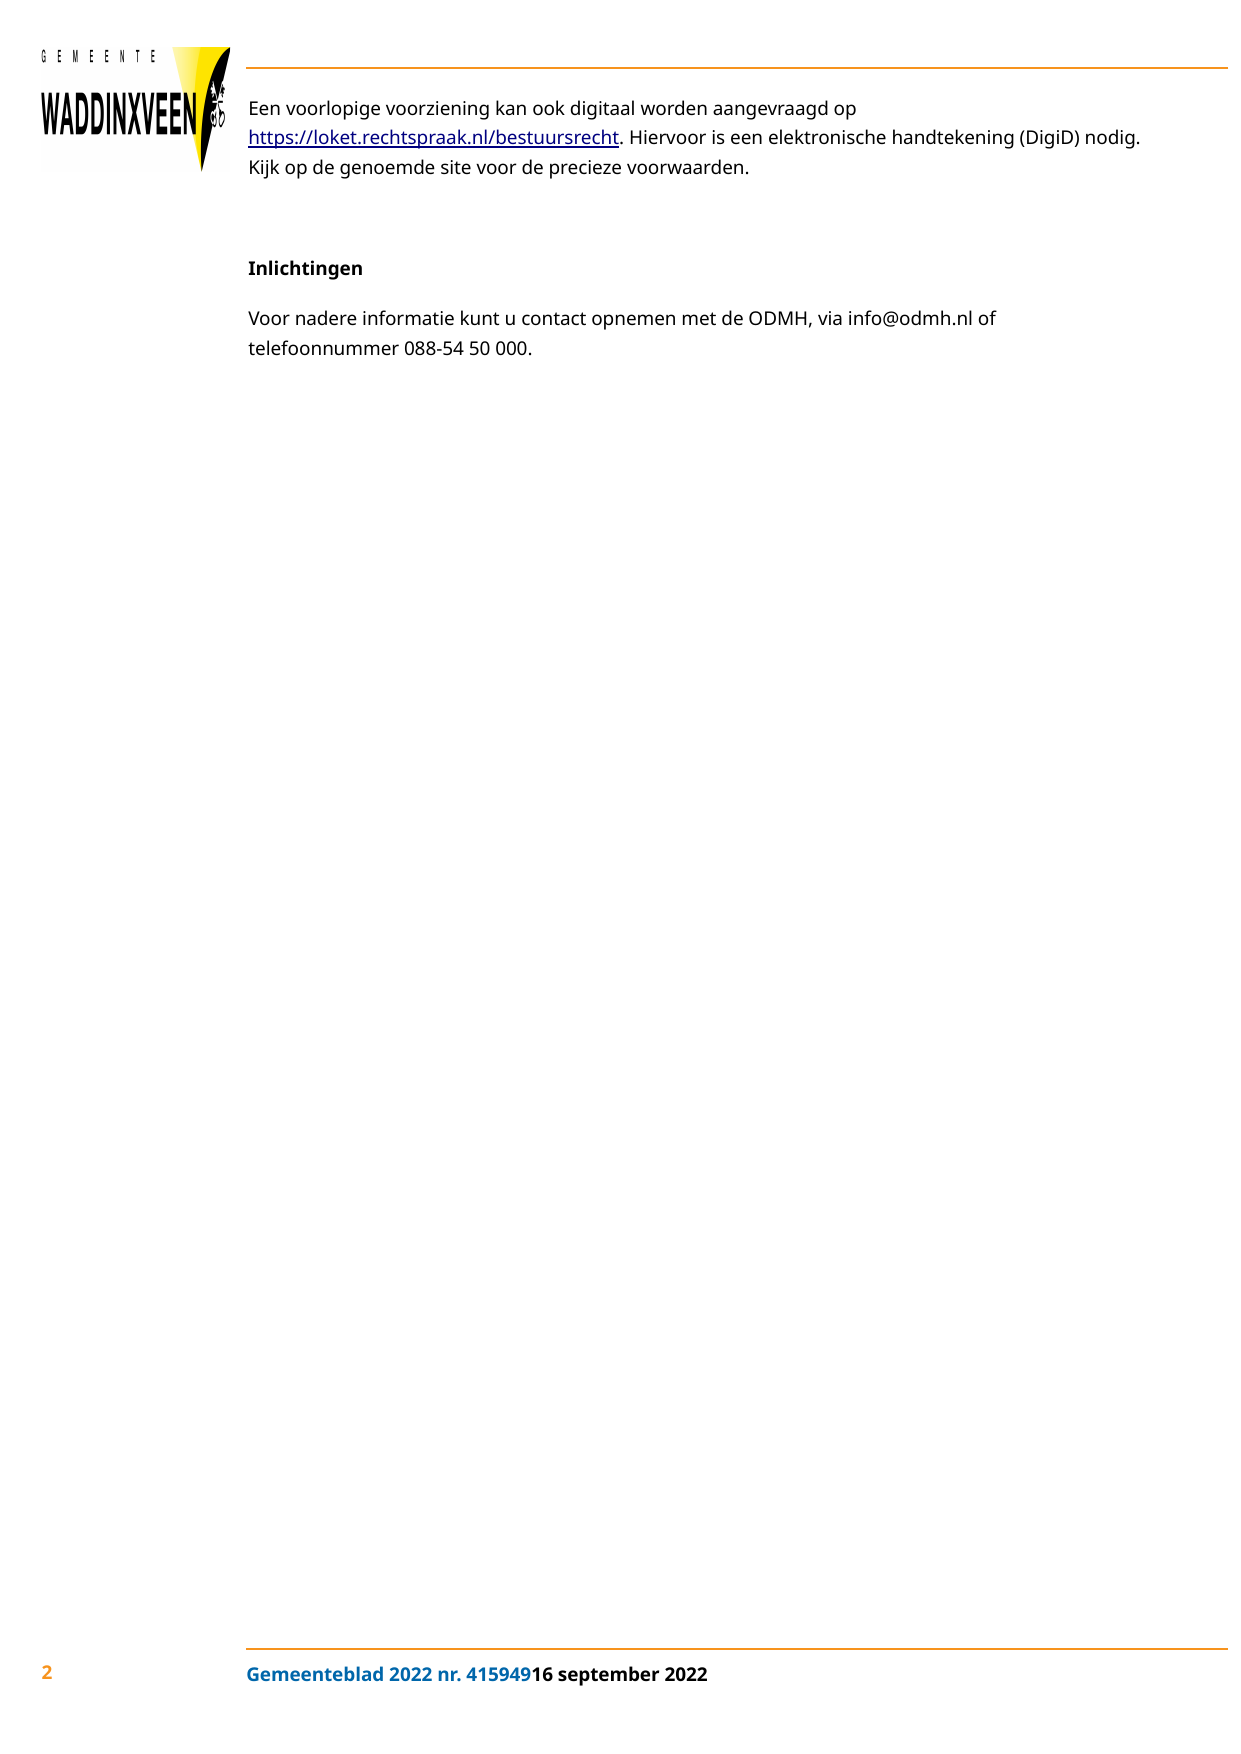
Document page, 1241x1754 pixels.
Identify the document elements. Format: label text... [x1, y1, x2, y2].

text Voor nadere informatie kunt u contact opnemen met de ODMH, via info@odmh.nl of telefoonnummer 088-54 50 000. [248, 305, 1152, 361]
text Een voorlopige voorziening kan ook digitaal worden aangevraagd op https://loket.rechtspraak.nl/bestuursrecht. Hiervoor is een elektronische handtekening (DigiD) nodig. Kijk op de genoemde site voor de precieze voorwaarden. [248, 95, 1152, 180]
picture [41, 47, 231, 172]
text Inlichtingen [248, 255, 1152, 281]
